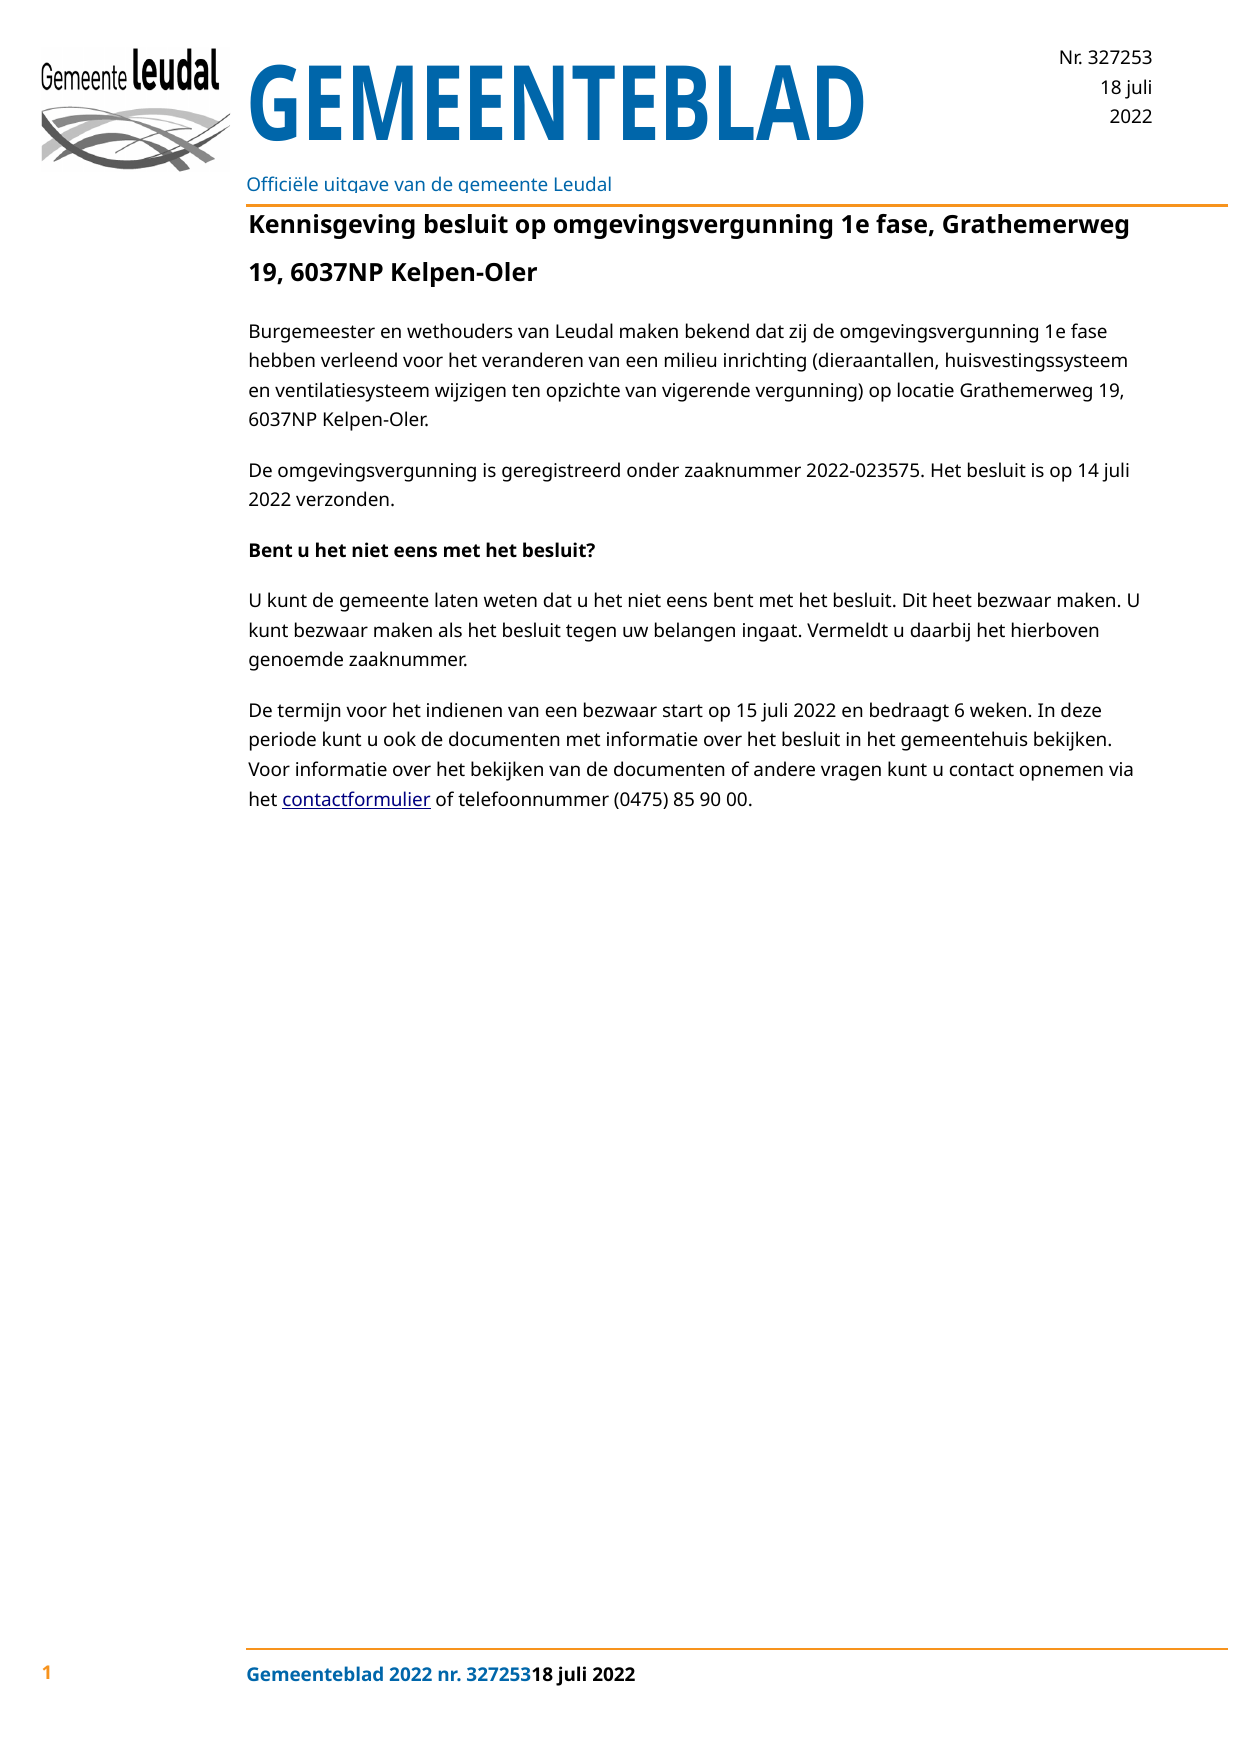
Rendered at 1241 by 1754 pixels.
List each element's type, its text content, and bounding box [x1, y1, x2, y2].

text De termijn voor het indienen van een bezwaar start op 15 juli 2022 en bedraagt 6 weken. In deze periode kunt u ook de documenten met informatie over het besluit in het gemeentehuis bekijken. Voor informatie over het bekijken van de documenten of andere vragen kunt u contact opnemen via het contactformulier of telefoonnummer (0475) 85 90 00. [248, 697, 1152, 812]
text U kunt de gemeente laten weten dat u het niet eens bent met het besluit. Dit heet bezwaar maken. U kunt bezwaar maken als het besluit tegen uw belangen ingaat. Vermeldt u daarbij het hierboven genoemde zaaknummer. [248, 587, 1152, 672]
picture [41, 47, 231, 172]
text Kennisgeving besluit op omgevingsvergunning 1e fase, Grathemerweg 19, 6037NP Kelpen-Oler [248, 207, 1152, 288]
text Bent u het niet eens met het besluit? [248, 537, 1152, 563]
text De omgevingsvergunning is geregistreerd onder zaaknummer 2022-023575. Het besluit is op 14 juli 2022 verzonden. [248, 457, 1152, 512]
text Burgemeester en wethouders van Leudal maken bekend dat zij de omgevingsvergunning 1e fase hebben verleend voor het veranderen van een milieu inrichting (dieraantallen, huisvestingssysteem en ventilatiesysteem wijzigen ten opzichte van vigerende vergunning) op locatie Grathemerweg 19, 6037NP Kelpen-Oler. [248, 318, 1152, 432]
